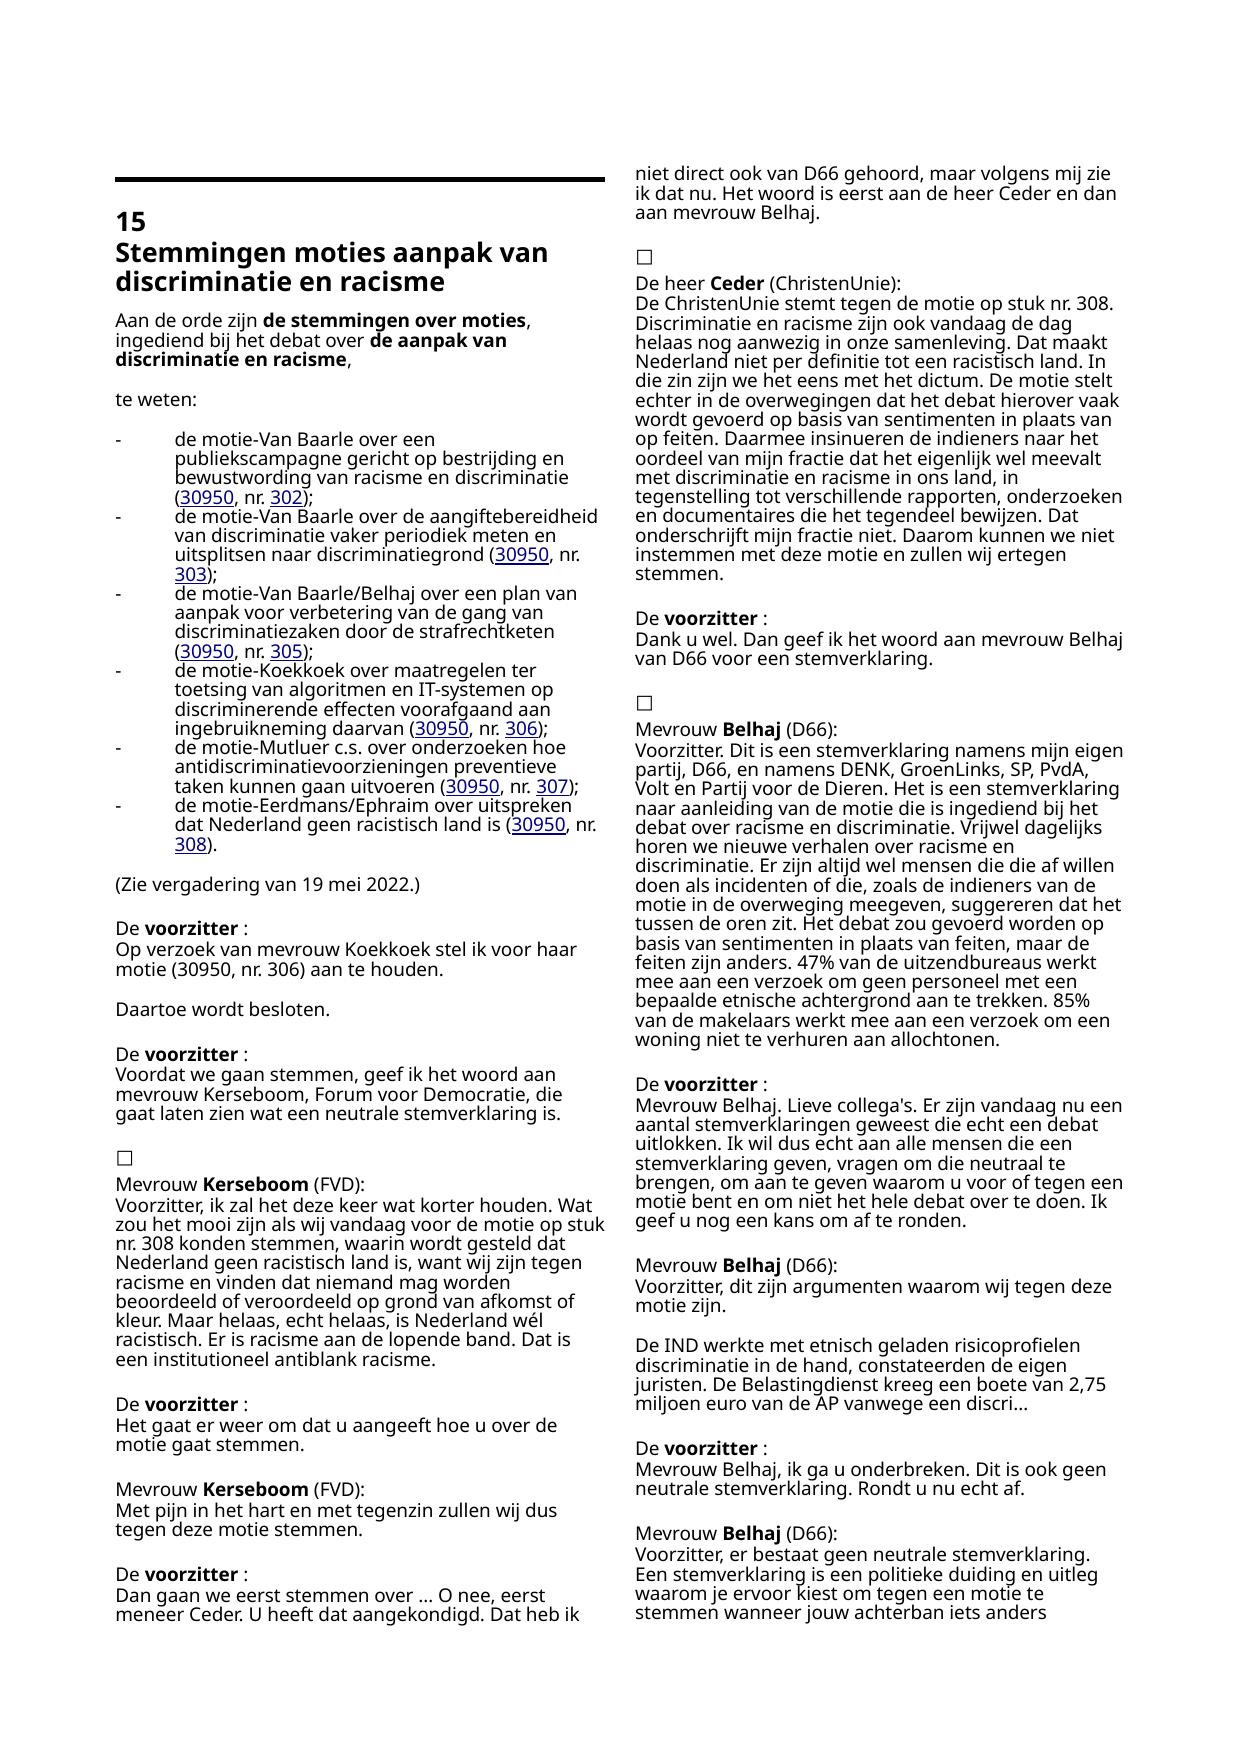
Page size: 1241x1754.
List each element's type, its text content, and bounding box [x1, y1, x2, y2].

text Aan de orde zijn de stemmingen over moties, ingediend bij het debat over de aanpak van discriminatie en racisme, [115, 312, 605, 370]
text De voorzitter : [115, 916, 605, 941]
list de motie-Van Baarle over de aangiftebereidheid van discriminatie vaker periodiek meten en uitsplitsen naar discriminatiegrond (30950, nr. 303); [115, 508, 605, 585]
list de motie-Van Baarle/Belhaj over een plan van aanpak voor verbetering van de gang van discriminatiezaken door de strafrechtketen (30950, nr. 305); [115, 585, 605, 662]
text Het gaat er weer om dat u aangeeft hoe u over de motie gaat stemmen. [115, 1417, 605, 1455]
text De IND werkte met etnisch geladen risicoprofielen discriminatie in de hand, constateerden de eigen juristen. De Belastingdienst kreeg een boete van 2,75 miljoen euro van de AP vanwege een discri… [635, 1337, 1125, 1414]
text De voorzitter : [635, 1071, 1125, 1097]
text ⬜ [635, 690, 1125, 716]
text Voordat we gaan stemmen, geef ik het woord aan mevrouw Kerseboom, Forum voor Democratie, die gaat laten zien wat een neutrale stemverklaring is. [115, 1066, 605, 1124]
text Mevrouw Belhaj. Lieve collega's. Er zijn vandaag nu een aantal stemverklaringen geweest die echt een debat uitlokken. Ik wil dus echt aan alle mensen die een stemverklaring geven, vragen om die neutraal te brengen, om aan te geven waarom u voor of tegen een motie bent en om niet het hele debat over te doen. Ik geef u nog een kans om af te ronden. [635, 1097, 1125, 1232]
text De ChristenUnie stemt tegen de motie op stuk nr. 308. Discriminatie en racisme zijn ook vandaag de dag helaas nog aanwezig in onze samenleving. Dat maakt Nederland niet per definitie tot een racistisch land. In die zin zijn we het eens met het dictum. De motie stelt echter in de overwegingen dat het debat hierover vaak wordt gevoerd op basis van sentimenten in plaats van op feiten. Daarmee insinueren de indieners naar het oordeel van mijn fractie dat het eigenlijk wel meevalt met discriminatie en racisme in ons land, in tegenstelling tot verschillende rapporten, onderzoeken en documentaires die het tegendeel bewijzen. Dat onderschrijft mijn fractie niet. Daarom kunnen we niet instemmen met deze motie en zullen wij ertegen stemmen. [635, 295, 1125, 584]
text ⬜ [115, 1145, 605, 1171]
list de motie-Eerdmans/Ephraim over uitspreken dat Nederland geen racistisch land is (30950, nr. 308). [115, 797, 605, 855]
text De heer Ceder (ChristenUnie): [635, 270, 1125, 295]
text Stemmingen moties aanpak van discriminatie en racisme [115, 239, 605, 312]
text (Zie vergadering van 19 mei 2022.) [115, 876, 605, 895]
text De voorzitter : [115, 1391, 605, 1417]
text Met pijn in het hart en met tegenzin zullen wij dus tegen deze motie stemmen. [115, 1502, 605, 1540]
text Dan gaan we eerst stemmen over … O nee, eerst meneer Ceder. U heeft dat aangekondigd. Dat heb ik [115, 1587, 605, 1625]
text Voorzitter, er bestaat geen neutrale stemverklaring. Een stemverklaring is een politieke duiding en uitleg waarom je ervoor kiest om tegen een motie te stemmen wanneer jouw achterban iets anders [635, 1546, 1125, 1623]
text Op verzoek van mevrouw Koekkoek stel ik voor haar motie (30950, nr. 306) aan te houden. [115, 941, 605, 980]
list de motie-Van Baarle over een publiekscampagne gericht op bestrijding en bewustwording van racisme en discriminatie (30950, nr. 302); [115, 431, 605, 508]
list de motie-Koekkoek over maatregelen ter toetsing van algoritmen en IT-systemen op discriminerende effecten voorafgaand aan ingebruikneming daarvan (30950, nr. 306); [115, 662, 605, 739]
text ⬜ [635, 244, 1125, 270]
text Mevrouw Belhaj (D66): [635, 716, 1125, 742]
text De voorzitter : [635, 605, 1125, 631]
text De voorzitter : [115, 1561, 605, 1587]
text De voorzitter : [635, 1435, 1125, 1461]
text Dank u wel. Dan geef ik het woord aan mevrouw Belhaj van D66 voor een stemverklaring. [635, 631, 1125, 669]
text Voorzitter, ik zal het deze keer wat korter houden. Wat zou het mooi zijn als wij vandaag voor de motie op stuk nr. 308 konden stemmen, waarin wordt gesteld dat Nederland geen racistisch land is, want wij zijn tegen racisme en vinden dat niemand mag worden beoordeeld of veroordeeld op grond van afkomst of kleur. Maar helaas, echt helaas, is Nederland wél racistisch. Er is racisme aan de lopende band. Dat is een institutioneel antiblank racisme. [115, 1197, 605, 1370]
text Mevrouw Kerseboom (FVD): [115, 1476, 605, 1502]
text Voorzitter. Dit is een stemverklaring namens mijn eigen partij, D66, en namens DENK, GroenLinks, SP, PvdA, Volt en Partij voor de Dieren. Het is een stemverklaring naar aanleiding van de motie die is ingediend bij het debat over racisme en discriminatie. Vrijwel dagelijks horen we nieuwe verhalen over racisme en discriminatie. Er zijn altijd wel mensen die die af willen doen als incidenten of die, zoals de indieners van de motie in de overweging meegeven, suggereren dat het tussen de oren zit. Het debat zou gevoerd worden op basis van sentimenten in plaats van feiten, maar de feiten zijn anders. 47% van de uitzendbureaus werkt mee aan een verzoek om geen personeel met een bepaalde etnische achtergrond aan te trekken. 85% van de makelaars werkt mee aan een verzoek om een woning niet te verhuren aan allochtonen. [635, 742, 1125, 1050]
text De voorzitter : [115, 1041, 605, 1066]
text Mevrouw Belhaj, ik ga u onderbreken. Dit is ook geen neutrale stemverklaring. Rondt u nu echt af. [635, 1461, 1125, 1500]
text te weten: [115, 391, 605, 410]
text Daartoe wordt besloten. [115, 1001, 605, 1020]
list de motie-Mutluer c.s. over onderzoeken hoe antidiscriminatievoorzieningen preventieve taken kunnen gaan uitvoeren (30950, nr. 307); [115, 739, 605, 797]
text Mevrouw Kerseboom (FVD): [115, 1171, 605, 1197]
text niet direct ook van D66 gehoord, maar volgens mij zie ik dat nu. Het woord is eerst aan de heer Ceder en dan aan mevrouw Belhaj. [635, 165, 1125, 223]
text Voorzitter, dit zijn argumenten waarom wij tegen deze motie zijn. [635, 1278, 1125, 1317]
text Mevrouw Belhaj (D66): [635, 1521, 1125, 1546]
text 15 [115, 203, 605, 239]
text Mevrouw Belhaj (D66): [635, 1252, 1125, 1278]
